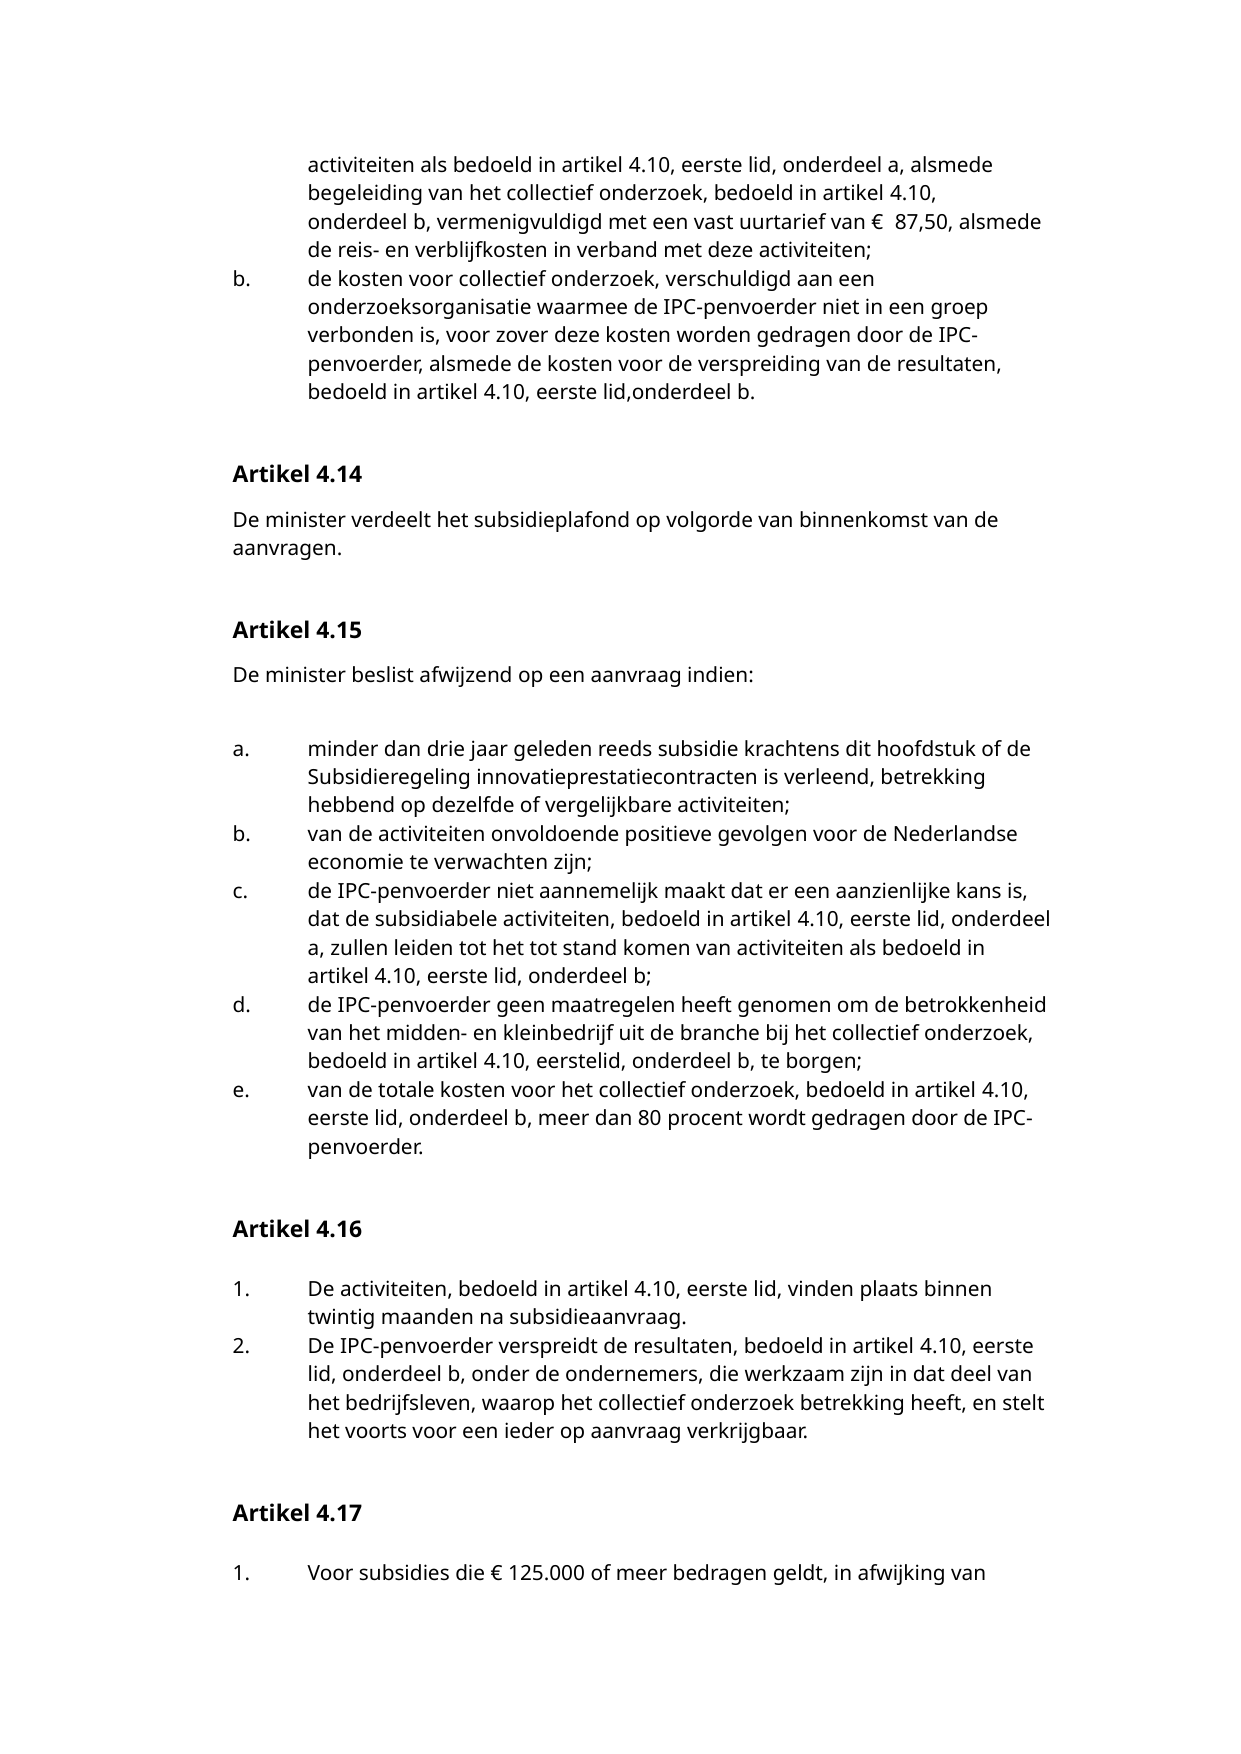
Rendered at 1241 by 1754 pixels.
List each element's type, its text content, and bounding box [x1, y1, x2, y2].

subtitle Artikel 4.16 [232, 1213, 1053, 1244]
subtitle Artikel 4.15 [232, 614, 1053, 645]
list de IPC-penvoerder geen maatregelen heeft genomen om de betrokkenheid van het midden- en kleinbedrijf uit de branche bij het collectief onderzoek, bedoeld in artikel 4.10, eerstelid, onderdeel b, te borgen; [232, 990, 1053, 1075]
text De minister beslist afwijzend op een aanvraag indien: [232, 660, 1053, 689]
list De IPC-penvoerder verspreidt de resultaten, bedoeld in artikel 4.10, eerste lid, onderdeel b, onder de ondernemers, die werkzaam zijn in dat deel van het bedrijfsleven, waarop het collectief onderzoek betrekking heeft, en stelt het voorts voor een ieder op aanvraag verkrijgbaar. [232, 1331, 1053, 1445]
text De minister verdeelt het subsidieplafond op volgorde van binnenkomst van de aanvragen. [232, 505, 1053, 562]
list De activiteiten, bedoeld in artikel 4.10, eerste lid, vinden plaats binnen twintig maanden na subsidieaanvraag. [232, 1274, 1053, 1331]
list van de totale kosten voor het collectief onderzoek, bedoeld in artikel 4.10, eerste lid, onderdeel b, meer dan 80 procent wordt gedragen door de IPC-penvoerder. [232, 1075, 1053, 1160]
list de IPC-penvoerder niet aannemelijk maakt dat er een aanzienlijke kans is, dat de subsidiabele activiteiten, bedoeld in artikel 4.10, eerste lid, onderdeel a, zullen leiden tot het tot stand komen van activiteiten als bedoeld in artikel 4.10, eerste lid, onderdeel b; [232, 876, 1053, 990]
list de kosten voor collectief onderzoek, verschuldigd aan een onderzoeksorganisatie waarmee de IPC-penvoerder niet in een groep verbonden is, voor zover deze kosten worden gedragen door de IPC-penvoerder, alsmede de kosten voor de verspreiding van de resultaten, bedoeld in artikel 4.10, eerste lid,onderdeel b. [232, 264, 1053, 406]
list van de activiteiten onvoldoende positieve gevolgen voor de Nederlandse economie te verwachten zijn; [232, 819, 1053, 876]
list activiteiten als bedoeld in artikel 4.10, eerste lid, onderdeel a, alsmede begeleiding van het collectief onderzoek, bedoeld in artikel 4.10, onderdeel b, vermenigvuldigd met een vast uurtarief van € 87,50, alsmede de reis- en verblijfkosten in verband met deze activiteiten; [232, 150, 1053, 264]
list minder dan drie jaar geleden reeds subsidie krachtens dit hoofdstuk of de Subsidieregeling innovatieprestatiecontracten is verleend, betrekking hebbend op dezelfde of vergelijkbare activiteiten; [232, 734, 1053, 819]
subtitle Artikel 4.17 [232, 1497, 1053, 1528]
list Voor subsidies die € 125.000 of meer bedragen geldt, in afwijking van [232, 1558, 1053, 1587]
subtitle Artikel 4.14 [232, 458, 1053, 490]
